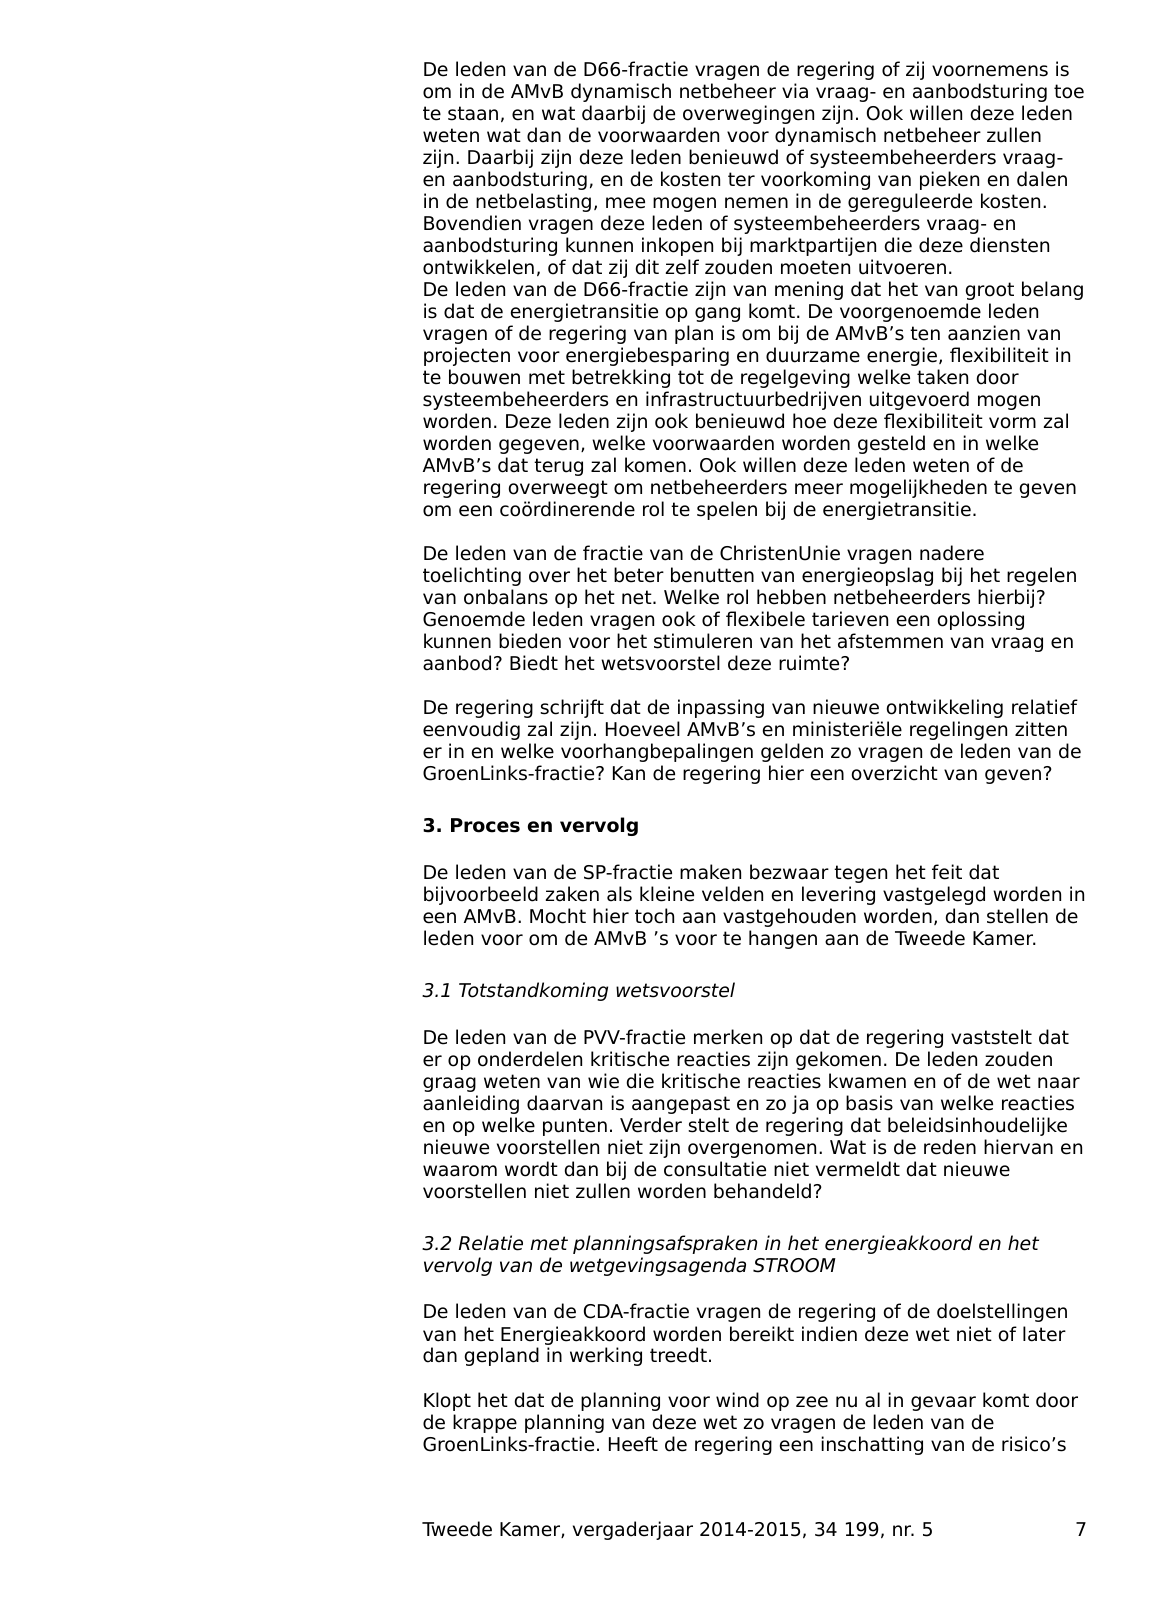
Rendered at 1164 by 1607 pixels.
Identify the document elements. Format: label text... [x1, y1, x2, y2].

subtitle 3. Proces en vervolg [422, 815, 1087, 837]
text De leden van de CDA-fractie vragen de regering of de doelstellingen van het Energieakkoord worden bereikt indien deze wet niet of later dan gepland in werking treedt. [422, 1301, 1087, 1367]
text Klopt het dat de planning voor wind op zee nu al in gevaar komt door de krappe planning van deze wet zo vragen de leden van de GroenLinks-fractie. Heeft de regering een inschatting van de risico’s [422, 1389, 1087, 1456]
subtitle 3.2 Relatie met planningsafspraken in het energieakkoord en het vervolg van de wetgevingsagenda STROOM [422, 1232, 1087, 1276]
text De regering schrijft dat de inpassing van nieuwe ontwikkeling relatief eenvoudig zal zijn. Hoeveel AMvB’s en ministeriële regelingen zitten er in en welke voorhangbepalingen gelden zo vragen de leden van de GroenLinks-fractie? Kan de regering hier een overzicht van geven? [422, 697, 1087, 785]
text De leden van de SP-fractie maken bezwaar tegen het feit dat bijvoorbeeld zaken als kleine velden en levering vastgelegd worden in een AMvB. Mocht hier toch aan vastgehouden worden, dan stellen de leden voor om de AMvB ’s voor te hangen aan de Tweede Kamer. [422, 862, 1087, 950]
text De leden van de D66-fractie vragen de regering of zij voornemens is om in de AMvB dynamisch netbeheer via vraag- en aanbodsturing toe te staan, en wat daarbij de overwegingen zijn. Ook willen deze leden weten wat dan de voorwaarden voor dynamisch netbeheer zullen zijn. Daarbij zijn deze leden benieuwd of systeembeheerders vraag- en aanbodsturing, en de kosten ter voorkoming van pieken en dalen in de netbelasting, mee mogen nemen in de gereguleerde kosten. Bovendien vragen deze leden of systeembeheerders vraag- en aanbodsturing kunnen inkopen bij marktpartijen die deze diensten ontwikkelen, of dat zij dit zelf zouden moeten uitvoeren. [422, 59, 1087, 279]
text De leden van de PVV-fractie merken op dat de regering vaststelt dat er op onderdelen kritische reacties zijn gekomen. De leden zouden graag weten van wie die kritische reacties kwamen en of de wet naar aanleiding daarvan is aangepast en zo ja op basis van welke reacties en op welke punten. Verder stelt de regering dat beleidsinhoudelijke nieuwe voorstellen niet zijn overgenomen. Wat is de reden hiervan en waarom wordt dan bij de consultatie niet vermeldt dat nieuwe voorstellen niet zullen worden behandeld? [422, 1027, 1087, 1202]
text De leden van de D66-fractie zijn van mening dat het van groot belang is dat de energietransitie op gang komt. De voorgenoemde leden vragen of de regering van plan is om bij de AMvB’s ten aanzien van projecten voor energiebesparing en duurzame energie, flexibiliteit in te bouwen met betrekking tot de regelgeving welke taken door systeembeheerders en infrastructuurbedrijven uitgevoerd mogen worden. Deze leden zijn ook benieuwd hoe deze flexibiliteit vorm zal worden gegeven, welke voorwaarden worden gesteld en in welke AMvB’s dat terug zal komen. Ook willen deze leden weten of de regering overweegt om netbeheerders meer mogelijkheden te geven om een coördinerende rol te spelen bij de energietransitie. [422, 279, 1087, 521]
subtitle 3.1 Totstandkoming wetsvoorstel [422, 980, 1087, 1002]
text De leden van de fractie van de ChristenUnie vragen nadere toelichting over het beter benutten van energieopslag bij het regelen van onbalans op het net. Welke rol hebben netbeheerders hierbij? Genoemde leden vragen ook of flexibele tarieven een oplossing kunnen bieden voor het stimuleren van het afstemmen van vraag en aanbod? Biedt het wetsvoorstel deze ruimte? [422, 543, 1087, 675]
